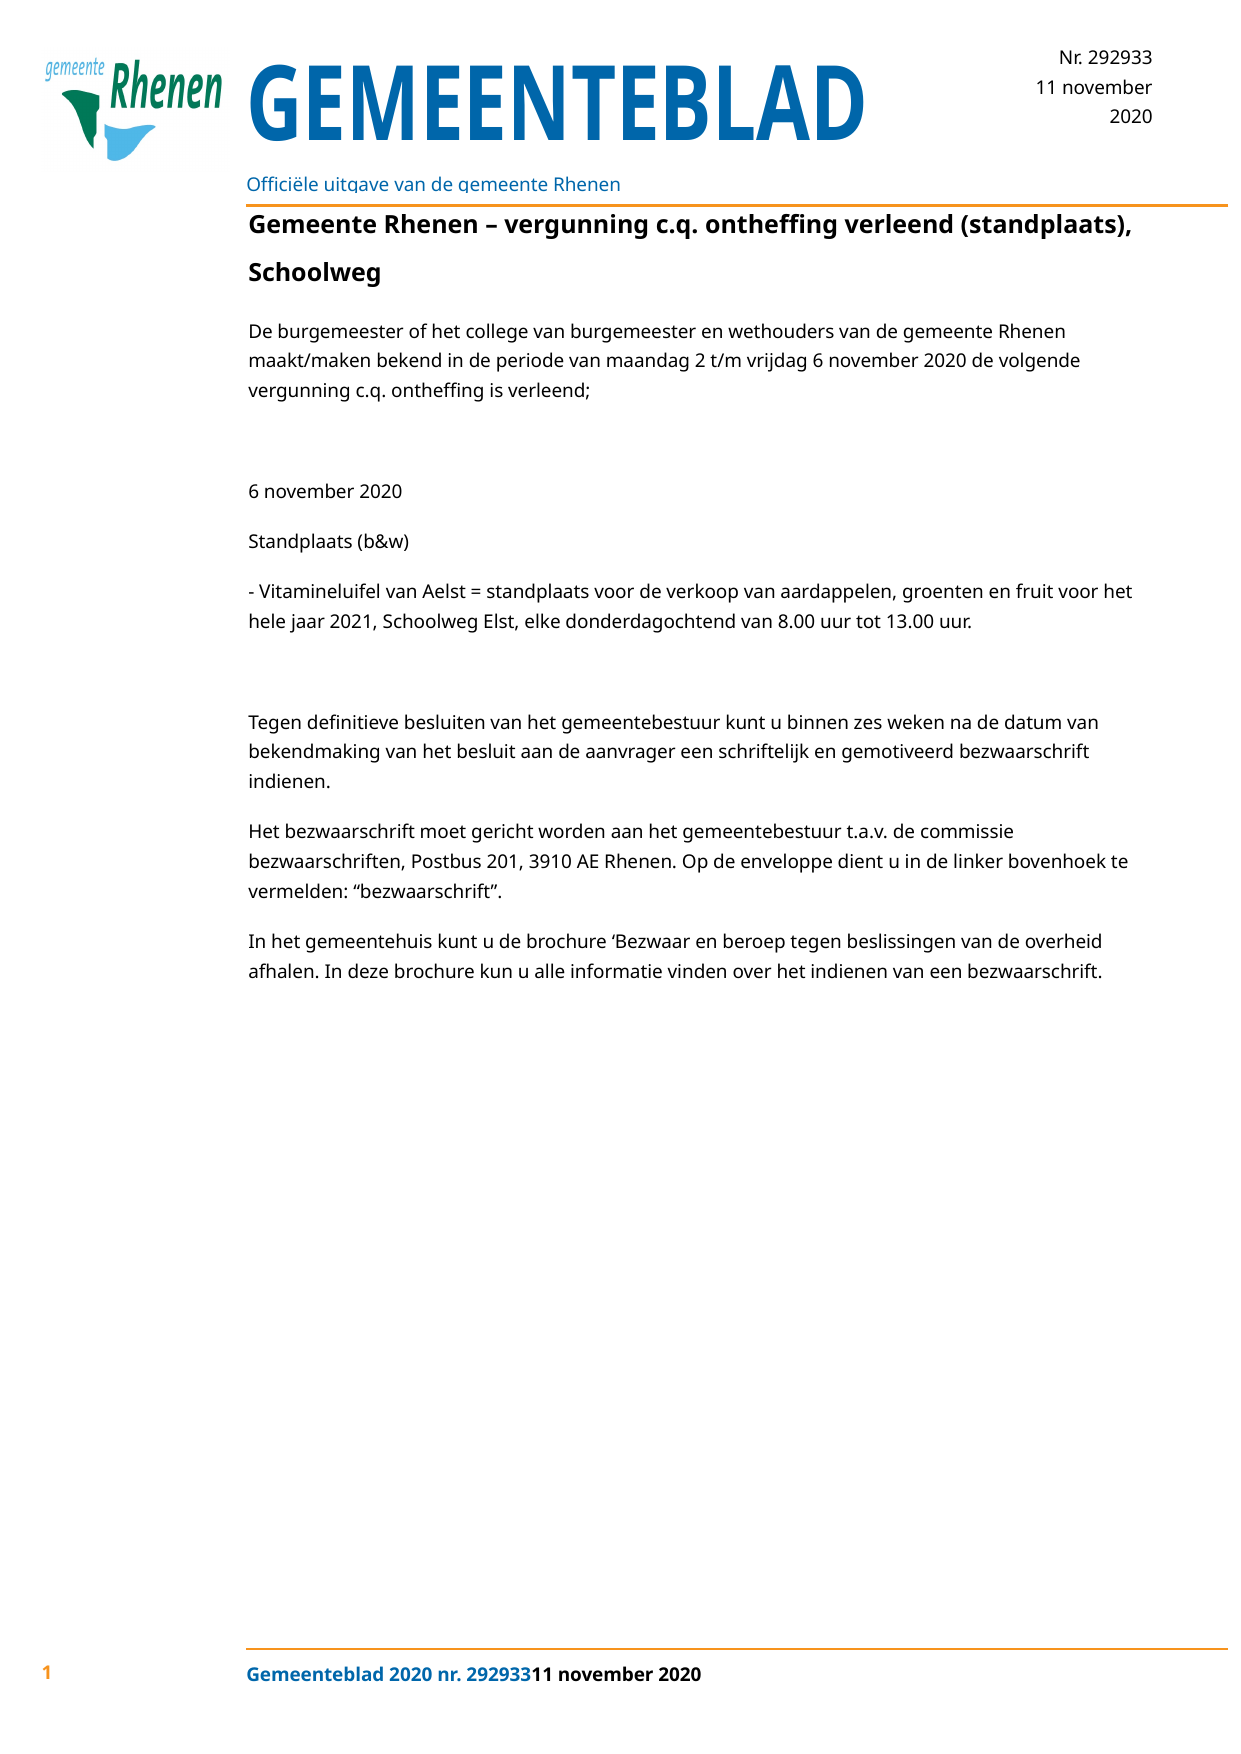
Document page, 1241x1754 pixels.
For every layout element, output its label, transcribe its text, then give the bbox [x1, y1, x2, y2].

text Standplaats (b&w) [248, 528, 1152, 554]
picture [41, 47, 231, 172]
text De burgemeester of het college van burgemeester en wethouders van de gemeente Rhenen maakt/maken bekend in de periode van maandag 2 t/m vrijdag 6 november 2020 de volgende vergunning c.q. ontheffing is verleend; [248, 318, 1152, 403]
text Het bezwaarschrift moet gericht worden aan het gemeentebestuur t.a.v. de commissie bezwaarschriften, Postbus 201, 3910 AE Rhenen. Op de enveloppe dient u in de linker bovenhoek te vermelden: “bezwaarschrift”. [248, 819, 1152, 904]
text 6 november 2020 [248, 478, 1152, 504]
text - Vitamineluifel van Aelst = standplaats voor de verkoop van aardappelen, groenten en fruit voor het hele jaar 2021, Schoolweg Elst, elke donderdagochtend van 8.00 uur tot 13.00 uur. [248, 579, 1152, 634]
text Gemeente Rhenen – vergunning c.q. ontheffing verleend (standplaats), Schoolweg [248, 207, 1152, 288]
text In het gemeentehuis kunt u de brochure ‘Bezwaar en beroep tegen beslissingen van de overheid afhalen. In deze brochure kun u alle informatie vinden over het indienen van een bezwaarschrift. [248, 928, 1152, 984]
text Tegen definitieve besluiten van het gemeentebestuur kunt u binnen zes weken na de datum van bekendmaking van het besluit aan de aanvrager een schriftelijk en gemotiveerd bezwaarschrift indienen. [248, 709, 1152, 794]
